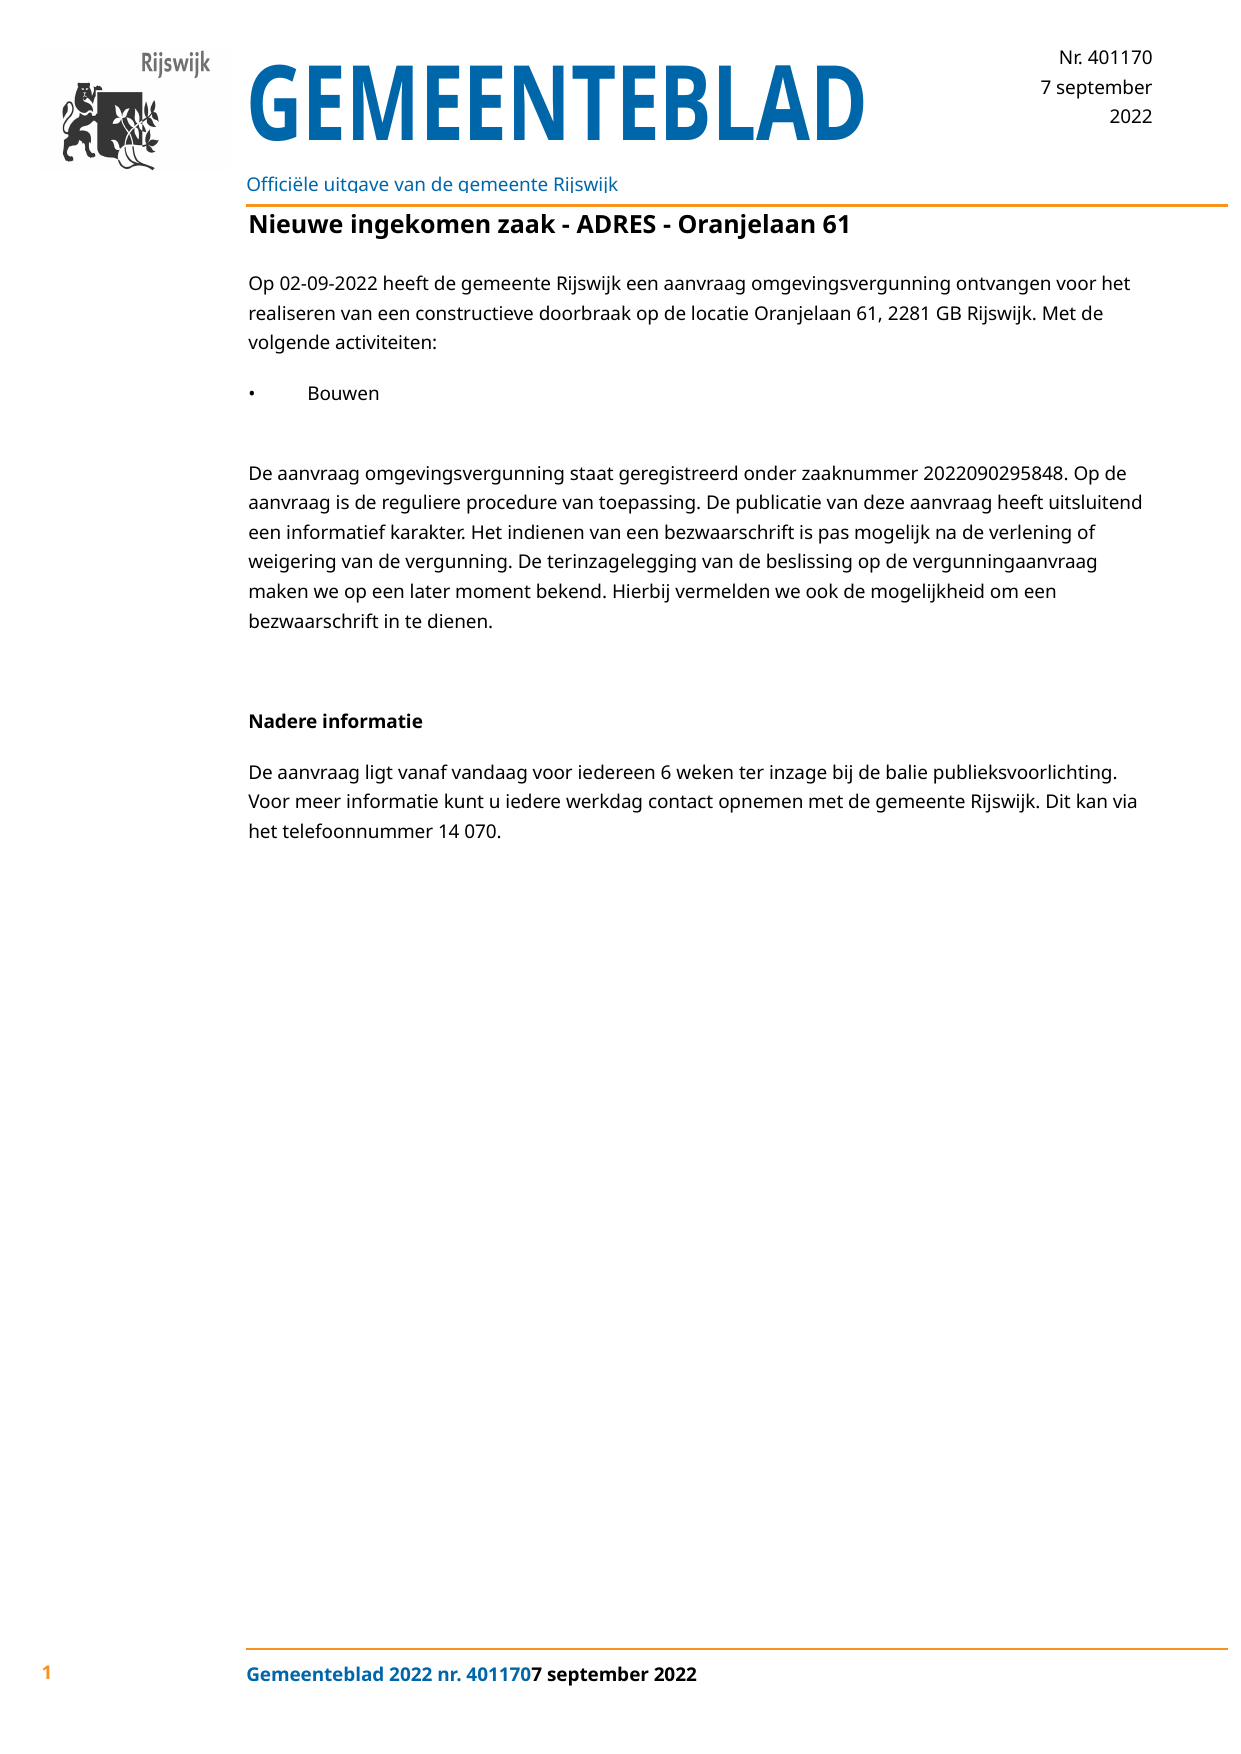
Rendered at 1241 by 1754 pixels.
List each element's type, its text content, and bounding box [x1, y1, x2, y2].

text Nadere informatie [248, 709, 1152, 734]
text De aanvraag omgevingsvergunning staat geregistreerd onder zaaknummer 2022090295848. Op de aanvraag is de reguliere procedure van toepassing. De publicatie van deze aanvraag heeft uitsluitend een informatief karakter. Het indienen van een bezwaarschrift is pas mogelijk na de verlening of weigering van de vergunning. De terinzagelegging van de beslissing op de vergunningaanvraag maken we op een later moment bekend. Hierbij vermelden we ook de mogelijkheid om een bezwaarschrift in te dienen. [248, 460, 1152, 633]
text Op 02-09-2022 heeft de gemeente Rijswijk een aanvraag omgevingsvergunning ontvangen voor het realiseren van een constructieve doorbraak op de locatie Oranjelaan 61, 2281 GB Rijswijk. Met de volgende activiteiten: [248, 270, 1152, 355]
list Bouwen [248, 380, 1152, 406]
text Nieuwe ingekomen zaak - ADRES - Oranjelaan 61 [248, 207, 1152, 241]
text De aanvraag ligt vanaf vandaag voor iedereen 6 weken ter inzage bij de balie publieksvoorlichting. Voor meer informatie kunt u iedere werkdag contact opnemen met de gemeente Rijswijk. Dit kan via het telefoonnummer 14 070. [248, 759, 1152, 844]
picture [41, 47, 231, 172]
